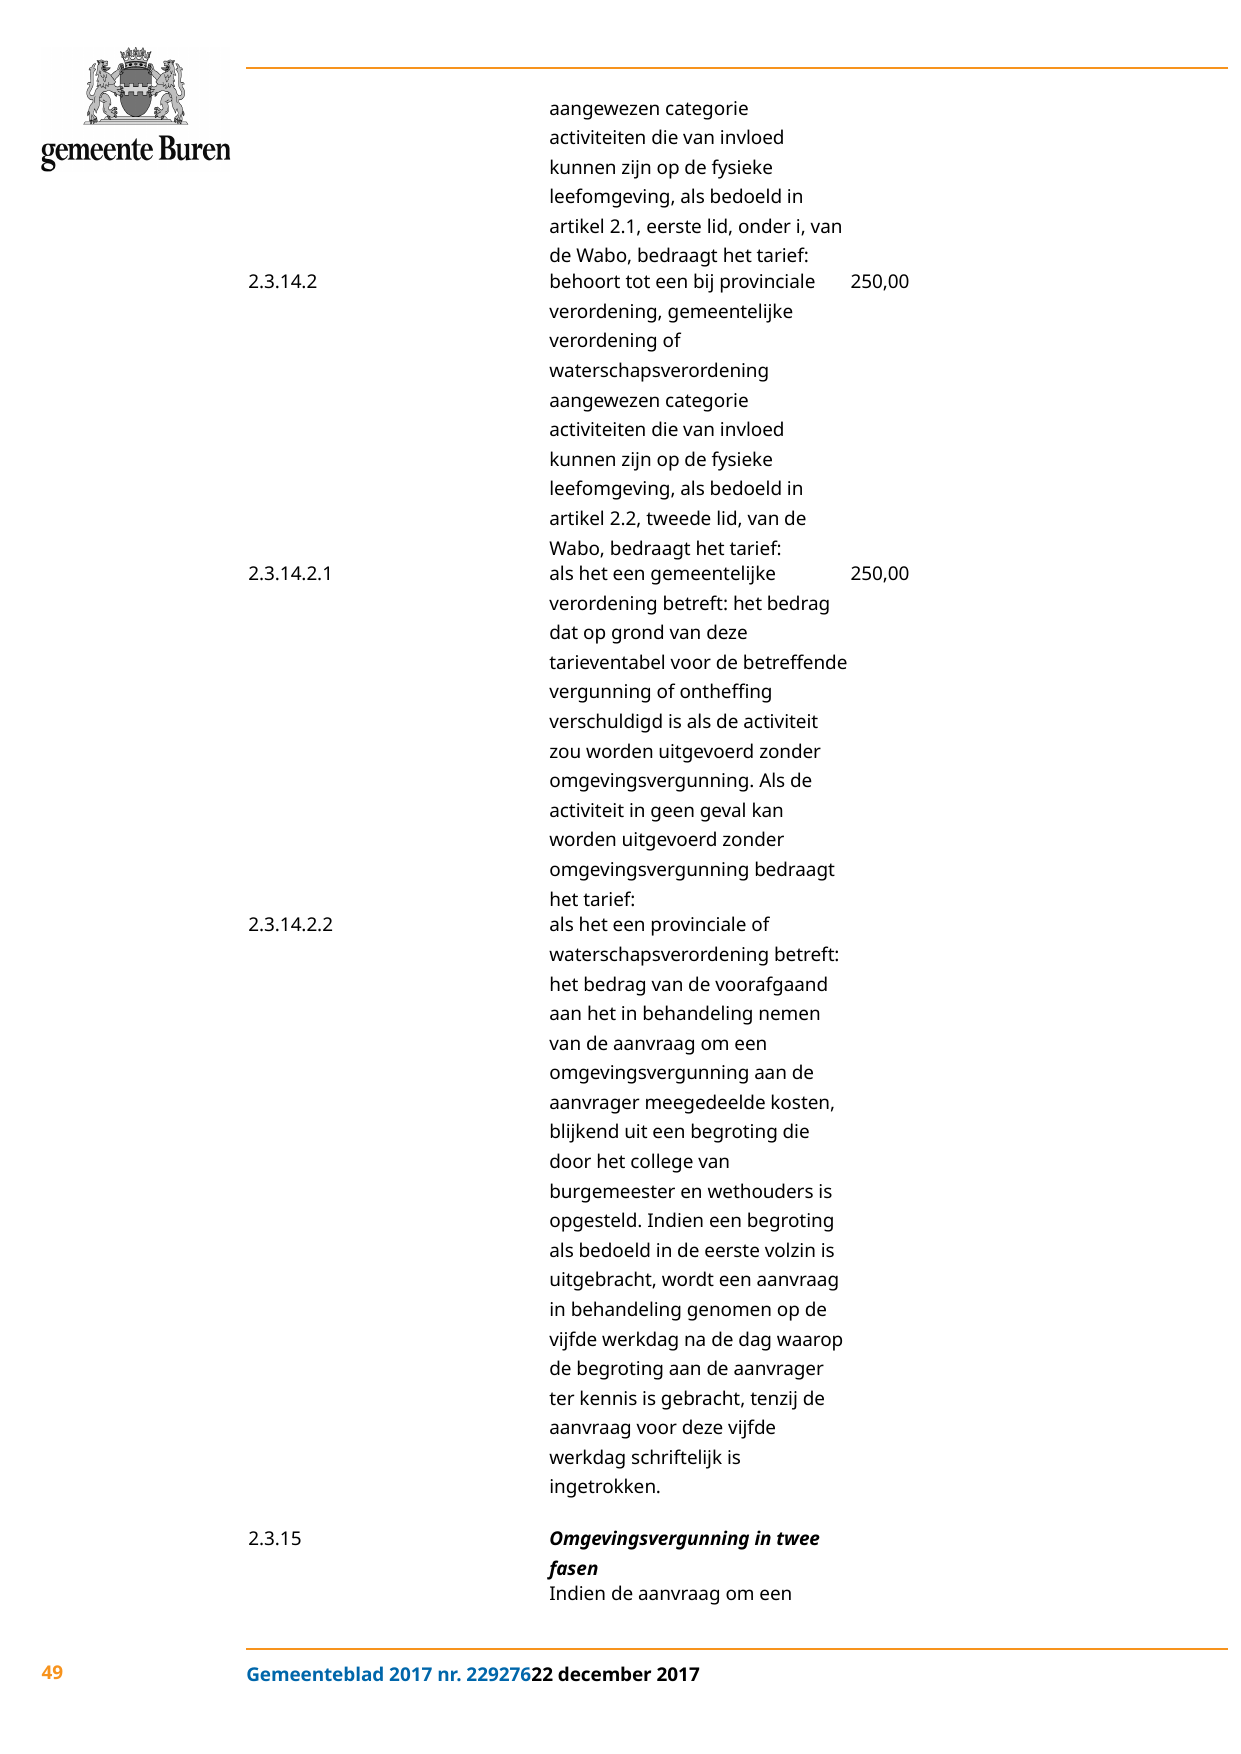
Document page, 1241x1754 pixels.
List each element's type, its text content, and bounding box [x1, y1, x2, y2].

table_cell Indien de aanvraag om een [549, 1580, 850, 1606]
table_cell [850, 912, 1152, 1499]
table_cell [248, 1499, 549, 1525]
table_cell behoort tot een bij provinciale verordening, gemeentelijke verordening of waterschapsverordening aangewezen categorie activiteiten die van invloed kunnen zijn op de fysieke leefomgeving, als bedoeld in artikel 2.2, tweede lid, van de Wabo, bedraagt het tarief: [549, 269, 850, 560]
table_cell [850, 1580, 1152, 1606]
table_cell 2.3.14.2 [248, 269, 549, 560]
table_cell 250,00 [850, 560, 1152, 912]
table_cell 250,00 [850, 269, 1152, 560]
table_cell [850, 95, 1152, 268]
table_cell [248, 1580, 549, 1606]
picture [41, 47, 231, 172]
table_cell [248, 95, 549, 268]
table_cell als het een gemeentelijke verordening betreft: het bedrag dat op grond van deze tarieventabel voor de betreffende vergunning of ontheffing verschuldigd is als de activiteit zou worden uitgevoerd zonder omgevingsvergunning. Als de activiteit in geen geval kan worden uitgevoerd zonder omgevingsvergunning bedraagt het tarief: [549, 560, 850, 912]
table_cell 2.3.14.2.1 [248, 560, 549, 912]
table_cell [850, 1525, 1152, 1580]
table_cell 2.3.14.2.2 [248, 912, 549, 1499]
table_cell [850, 1499, 1152, 1525]
table_cell als het een provinciale of waterschapsverordening betreft: het bedrag van de voorafgaand aan het in behandeling nemen van de aanvraag om een omgevingsvergunning aan de aanvrager meegedeelde kosten, blijkend uit een begroting die door het college van burgemeester en wethouders is opgesteld. Indien een begroting als bedoeld in de eerste volzin is uitgebracht, wordt een aanvraag in behandeling genomen op de vijfde werkdag na de dag waarop de begroting aan de aanvrager ter kennis is gebracht, tenzij de aanvraag voor deze vijfde werkdag schriftelijk is ingetrokken. [549, 912, 850, 1499]
table_cell aangewezen categorie activiteiten die van invloed kunnen zijn op de fysieke leefomgeving, als bedoeld in artikel 2.1, eerste lid, onder i, van de Wabo, bedraagt het tarief: [549, 95, 850, 268]
table_cell [549, 1499, 850, 1525]
table_cell 2.3.15 [248, 1525, 549, 1580]
table_cell Omgevingsvergunning in twee fasen [549, 1525, 850, 1580]
